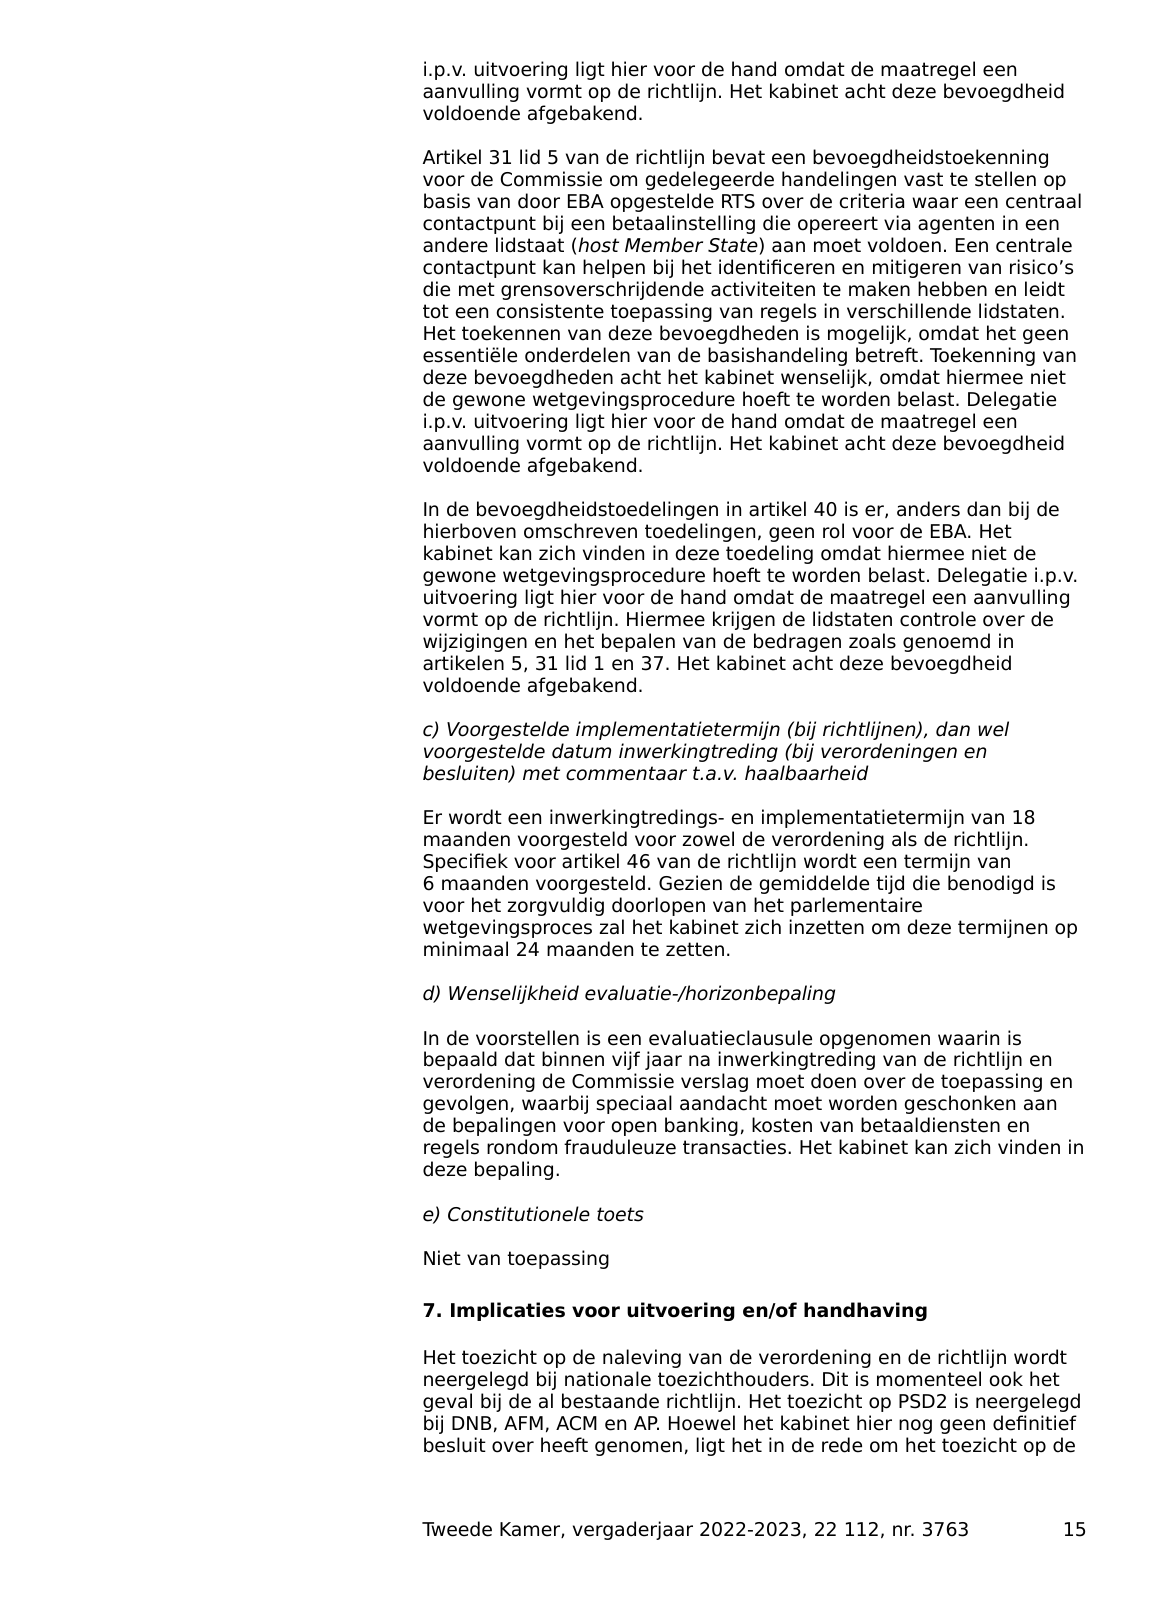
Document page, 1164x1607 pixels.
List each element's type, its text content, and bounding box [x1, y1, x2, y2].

subtitle d) Wenselijkheid evaluatie-/horizonbepaling [422, 983, 1087, 1005]
text Er wordt een inwerkingtredings- en implementatietermijn van 18 maanden voorgesteld voor zowel de verordening als de richtlijn. Specifiek voor artikel 46 van de richtlijn wordt een termijn van 6 maanden voorgesteld. Gezien de gemiddelde tijd die benodigd is voor het zorgvuldig doorlopen van het parlementaire wetgevingsproces zal het kabinet zich inzetten om deze termijnen op minimaal 24 maanden te zetten. [422, 807, 1087, 961]
subtitle e) Constitutionele toets [422, 1203, 1087, 1225]
text Het toezicht op de naleving van de verordening en de richtlijn wordt neergelegd bij nationale toezichthouders. Dit is momenteel ook het geval bij de al bestaande richtlijn. Het toezicht op PSD2 is neergelegd bij DNB, AFM, ACM en AP. Hoewel het kabinet hier nog geen definitief besluit over heeft genomen, ligt het in de rede om het toezicht op de [422, 1347, 1087, 1456]
subtitle c) Voorgestelde implementatietermijn (bij richtlijnen), dan wel voorgestelde datum inwerkingtreding (bij verordeningen en besluiten) met commentaar t.a.v. haalbaarheid [422, 719, 1087, 785]
text i.p.v. uitvoering ligt hier voor de hand omdat de maatregel een aanvulling vormt op de richtlijn. Het kabinet acht deze bevoegdheid voldoende afgebakend. [422, 59, 1087, 125]
text Niet van toepassing [422, 1248, 1087, 1269]
text In de bevoegdheidstoedelingen in artikel 40 is er, anders dan bij de hierboven omschreven toedelingen, geen rol voor de EBA. Het kabinet kan zich vinden in deze toedeling omdat hiermee niet de gewone wetgevingsprocedure hoeft te worden belast. Delegatie i.p.v. uitvoering ligt hier voor de hand omdat de maatregel een aanvulling vormt op de richtlijn. Hiermee krijgen de lidstaten controle over de wijzigingen en het bepalen van de bedragen zoals genoemd in artikelen 5, 31 lid 1 en 37. Het kabinet acht deze bevoegdheid voldoende afgebakend. [422, 499, 1087, 697]
text In de voorstellen is een evaluatieclausule opgenomen waarin is bepaald dat binnen vijf jaar na inwerkingtreding van de richtlijn en verordening de Commissie verslag moet doen over de toepassing en gevolgen, waarbij speciaal aandacht moet worden geschonken aan de bepalingen voor open banking, kosten van betaaldiensten en regels rondom frauduleuze transacties. Het kabinet kan zich vinden in deze bepaling. [422, 1027, 1087, 1181]
subtitle 7. Implicaties voor uitvoering en/of handhaving [422, 1299, 1087, 1322]
text Artikel 31 lid 5 van de richtlijn bevat een bevoegdheidstoekenning voor de Commissie om gedelegeerde handelingen vast te stellen op basis van door EBA opgestelde RTS over de criteria waar een centraal contactpunt bij een betaalinstelling die opereert via agenten in een andere lidstaat (host Member State) aan moet voldoen. Een centrale contactpunt kan helpen bij het identificeren en mitigeren van risico’s die met grensoverschrijdende activiteiten te maken hebben en leidt tot een consistente toepassing van regels in verschillende lidstaten. Het toekennen van deze bevoegdheden is mogelijk, omdat het geen essentiële onderdelen van de basishandeling betreft. Toekenning van deze bevoegdheden acht het kabinet wenselijk, omdat hiermee niet de gewone wetgevingsprocedure hoeft te worden belast. Delegatie i.p.v. uitvoering ligt hier voor de hand omdat de maatregel een aanvulling vormt op de richtlijn. Het kabinet acht deze bevoegdheid voldoende afgebakend. [422, 147, 1087, 477]
